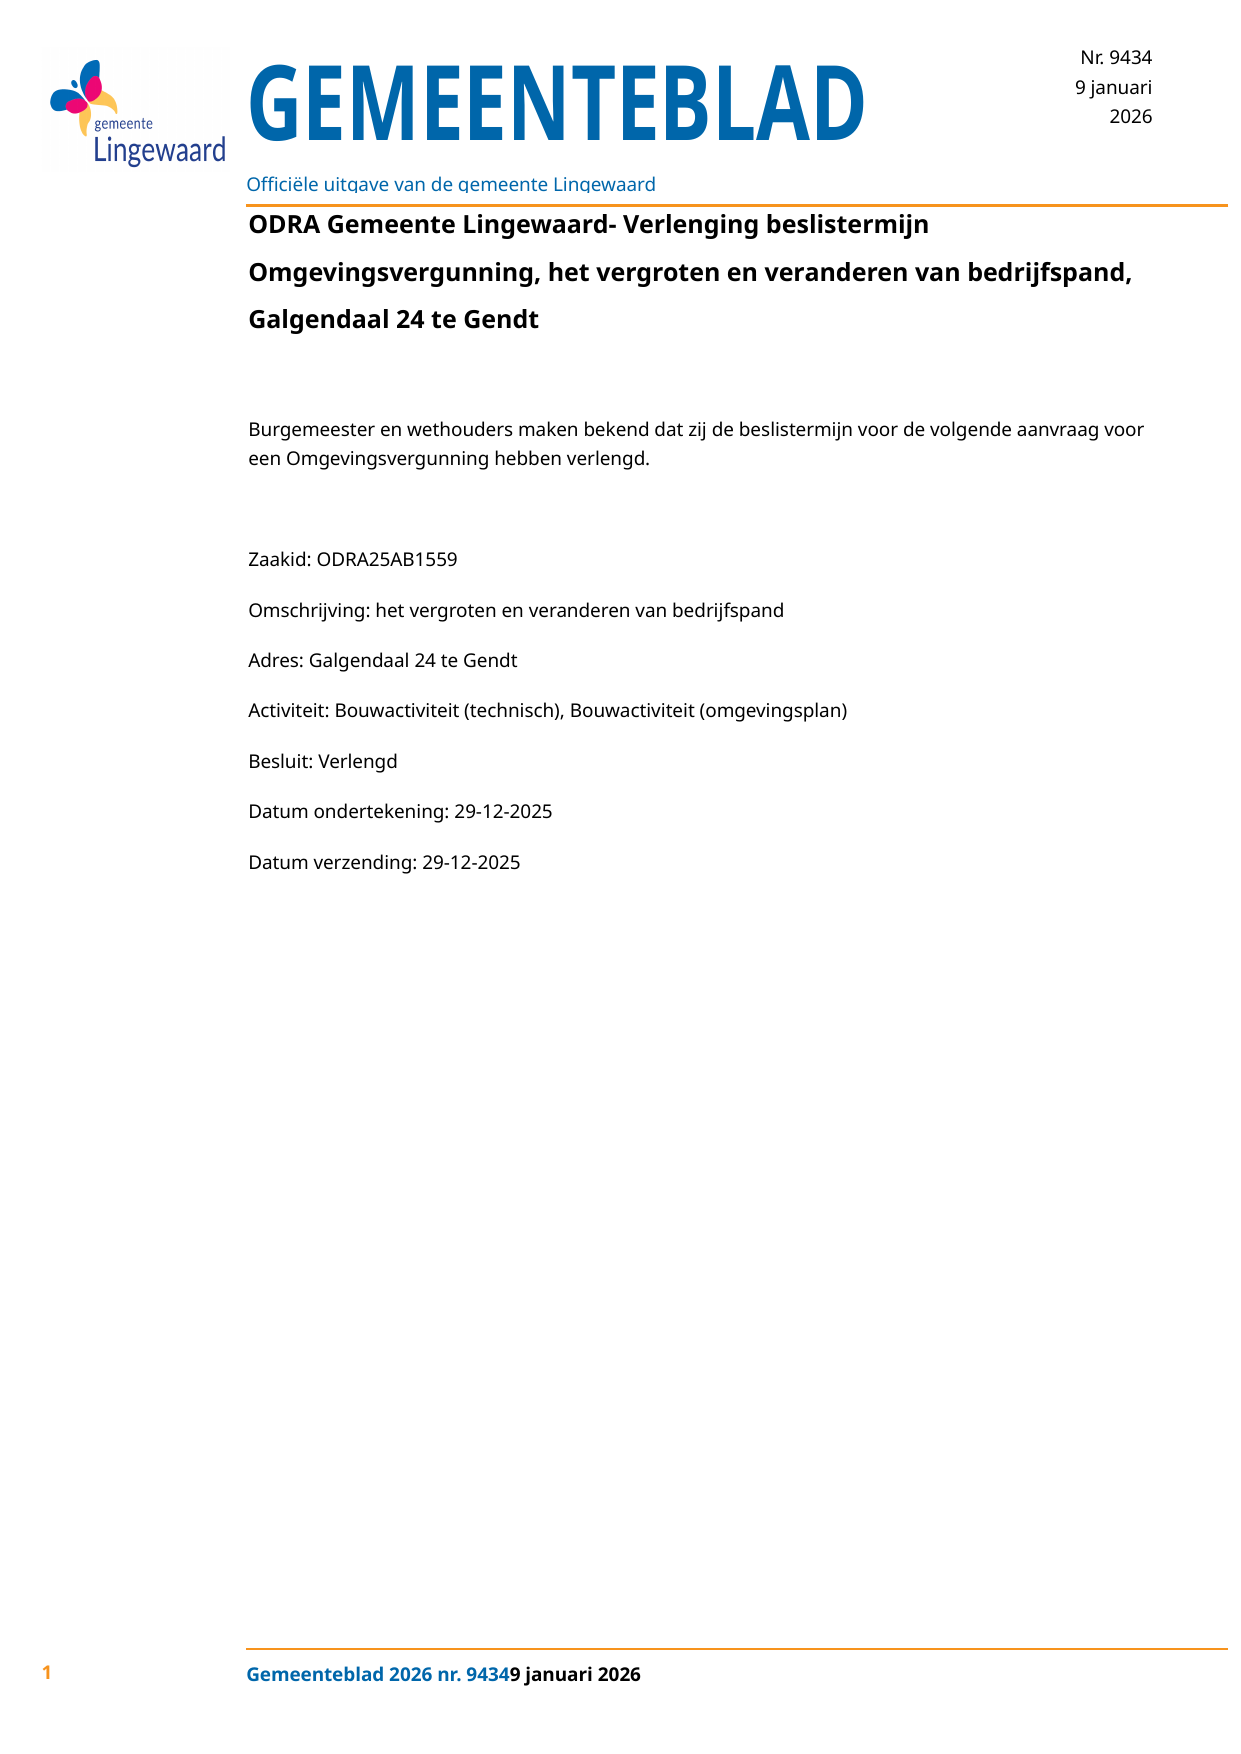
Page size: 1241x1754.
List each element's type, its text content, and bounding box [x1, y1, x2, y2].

text Omschrijving: het vergroten en veranderen van bedrijfspand [248, 597, 1152, 622]
text Activiteit: Bouwactiviteit (technisch), Bouwactiviteit (omgevingsplan) [248, 698, 1152, 723]
text Besluit: Verlengd [248, 748, 1152, 774]
text Datum verzending: 29-12-2025 [248, 849, 1152, 874]
text Adres: Galgendaal 24 te Gendt [248, 647, 1152, 673]
picture [41, 47, 231, 172]
text Zaakid: ODRA25AB1559 [248, 546, 1152, 572]
text ODRA Gemeente Lingewaard- Verlenging beslistermijn Omgevingsvergunning, het vergroten en veranderen van bedrijfspand, Galgendaal 24 te Gendt [248, 207, 1152, 336]
text Burgemeester en wethouders maken bekend dat zij de beslistermijn voor de volgende aanvraag voor een Omgevingsvergunning hebben verlengd. [248, 416, 1152, 471]
text Datum ondertekening: 29-12-2025 [248, 798, 1152, 824]
